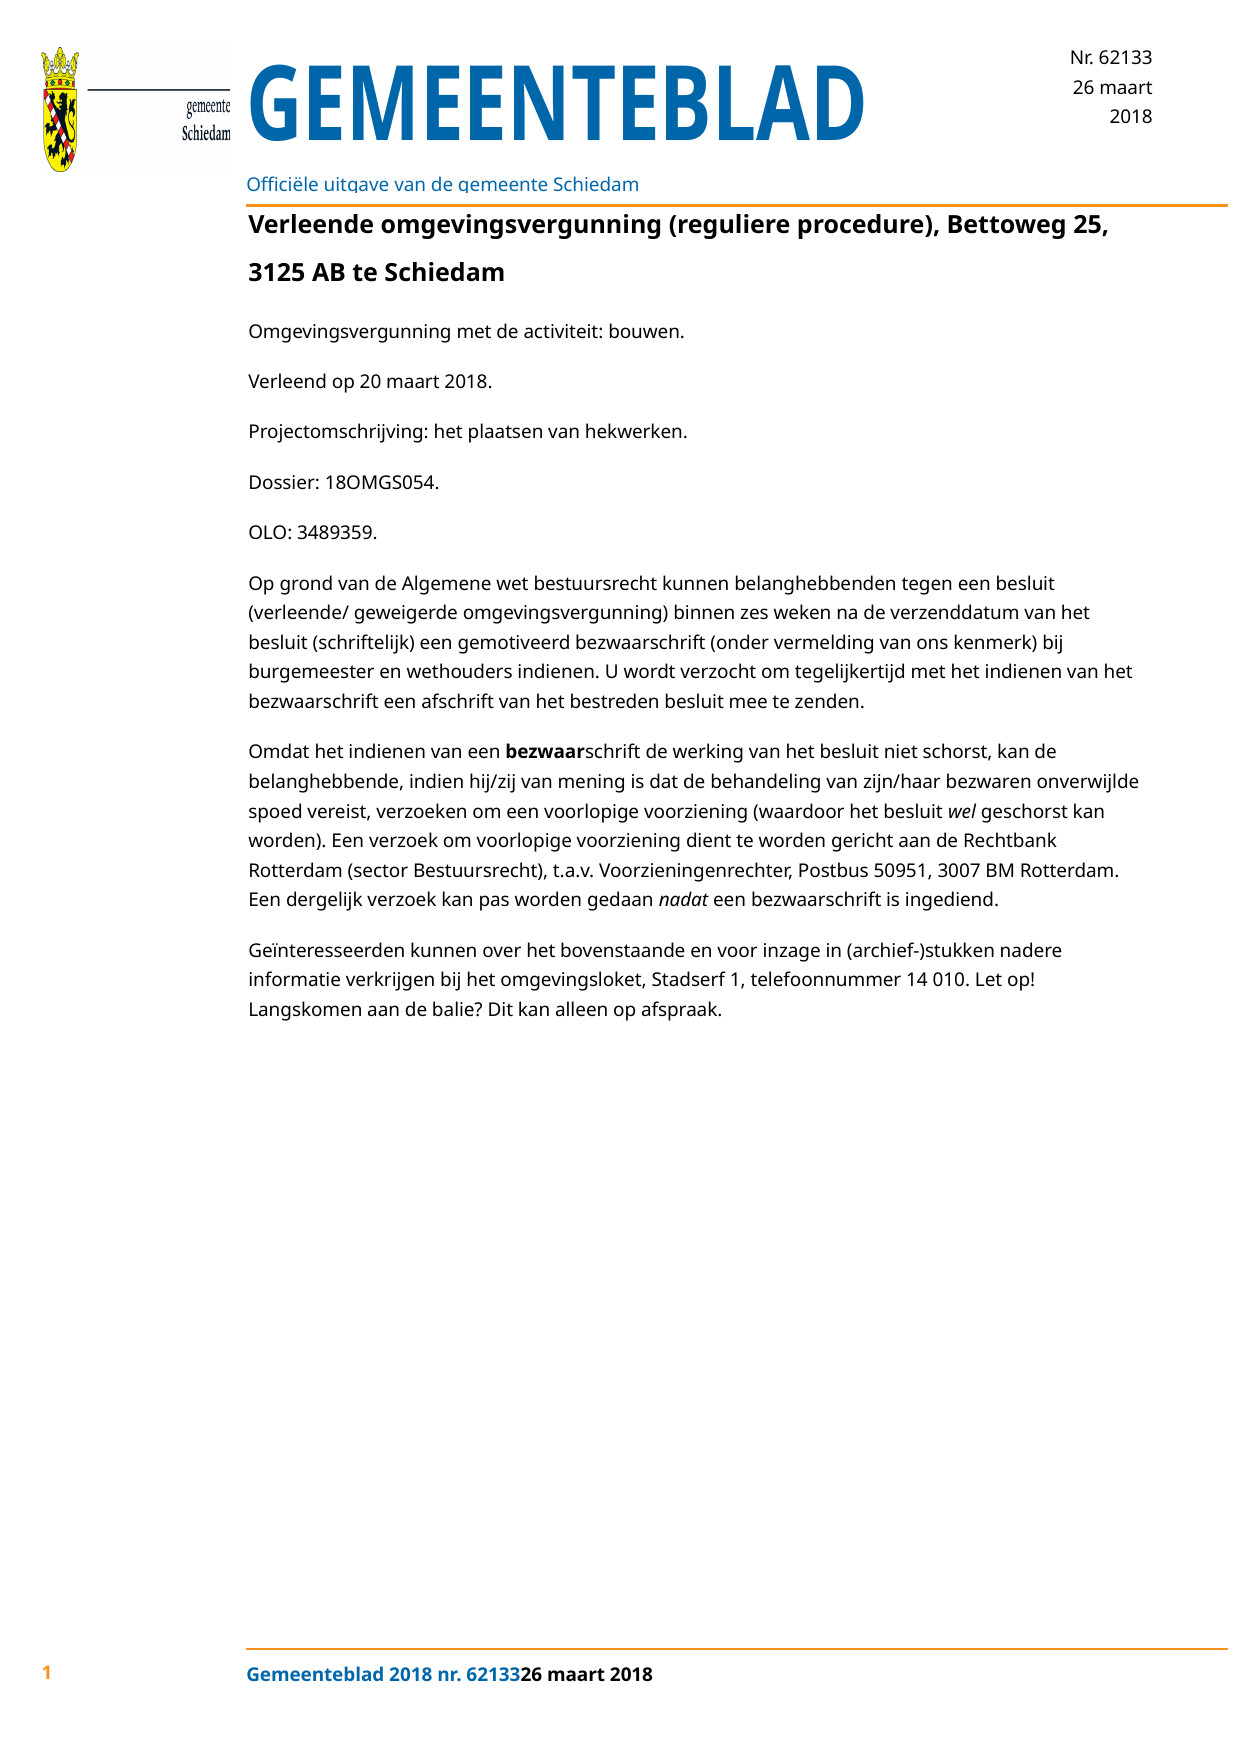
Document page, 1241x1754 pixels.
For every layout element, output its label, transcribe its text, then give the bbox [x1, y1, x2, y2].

text Verleend op 20 maart 2018. [248, 368, 1152, 394]
text OLO: 3489359. [248, 519, 1152, 545]
text Dossier: 18OMGS054. [248, 469, 1152, 495]
text Geïnteresseerden kunnen over het bovenstaande en voor inzage in (archief-)stukken nadere informatie verkrijgen bij het omgevingsloket, Stadserf 1, telefoonnummer 14 010. Let op! Langskomen aan de balie? Dit kan alleen op afspraak. [248, 937, 1152, 1022]
text Omdat het indienen van een bezwaarschrift de werking van het besluit niet schorst, kan de belanghebbende, indien hij/zij van mening is dat de behandeling van zijn/haar bezwaren onverwijlde spoed vereist, verzoeken om een voorlopige voorziening (waardoor het besluit wel geschorst kan worden). Een verzoek om voorlopige voorziening dient te worden gericht aan de Rechtbank Rotterdam (sector Bestuursrecht), t.a.v. Voorzieningenrechter, Postbus 50951, 3007 BM Rotterdam. Een dergelijk verzoek kan pas worden gedaan nadat een bezwaarschrift is ingediend. [248, 739, 1152, 912]
text Omgevingsvergunning met de activiteit: bouwen. [248, 318, 1152, 344]
text Verleende omgevingsvergunning (reguliere procedure), Bettoweg 25, 3125 AB te Schiedam [248, 207, 1152, 288]
text Projectomschrijving: het plaatsen van hekwerken. [248, 419, 1152, 444]
picture [41, 47, 231, 172]
text Op grond van de Algemene wet bestuursrecht kunnen belanghebbenden tegen een besluit (verleende/ geweigerde omgevingsvergunning) binnen zes weken na de verzenddatum van het besluit (schriftelijk) een gemotiveerd bezwaarschrift (onder vermelding van ons kenmerk) bij burgemeester en wethouders indienen. U wordt verzocht om tegelijkertijd met het indienen van het bezwaarschrift een afschrift van het bestreden besluit mee te zenden. [248, 570, 1152, 714]
